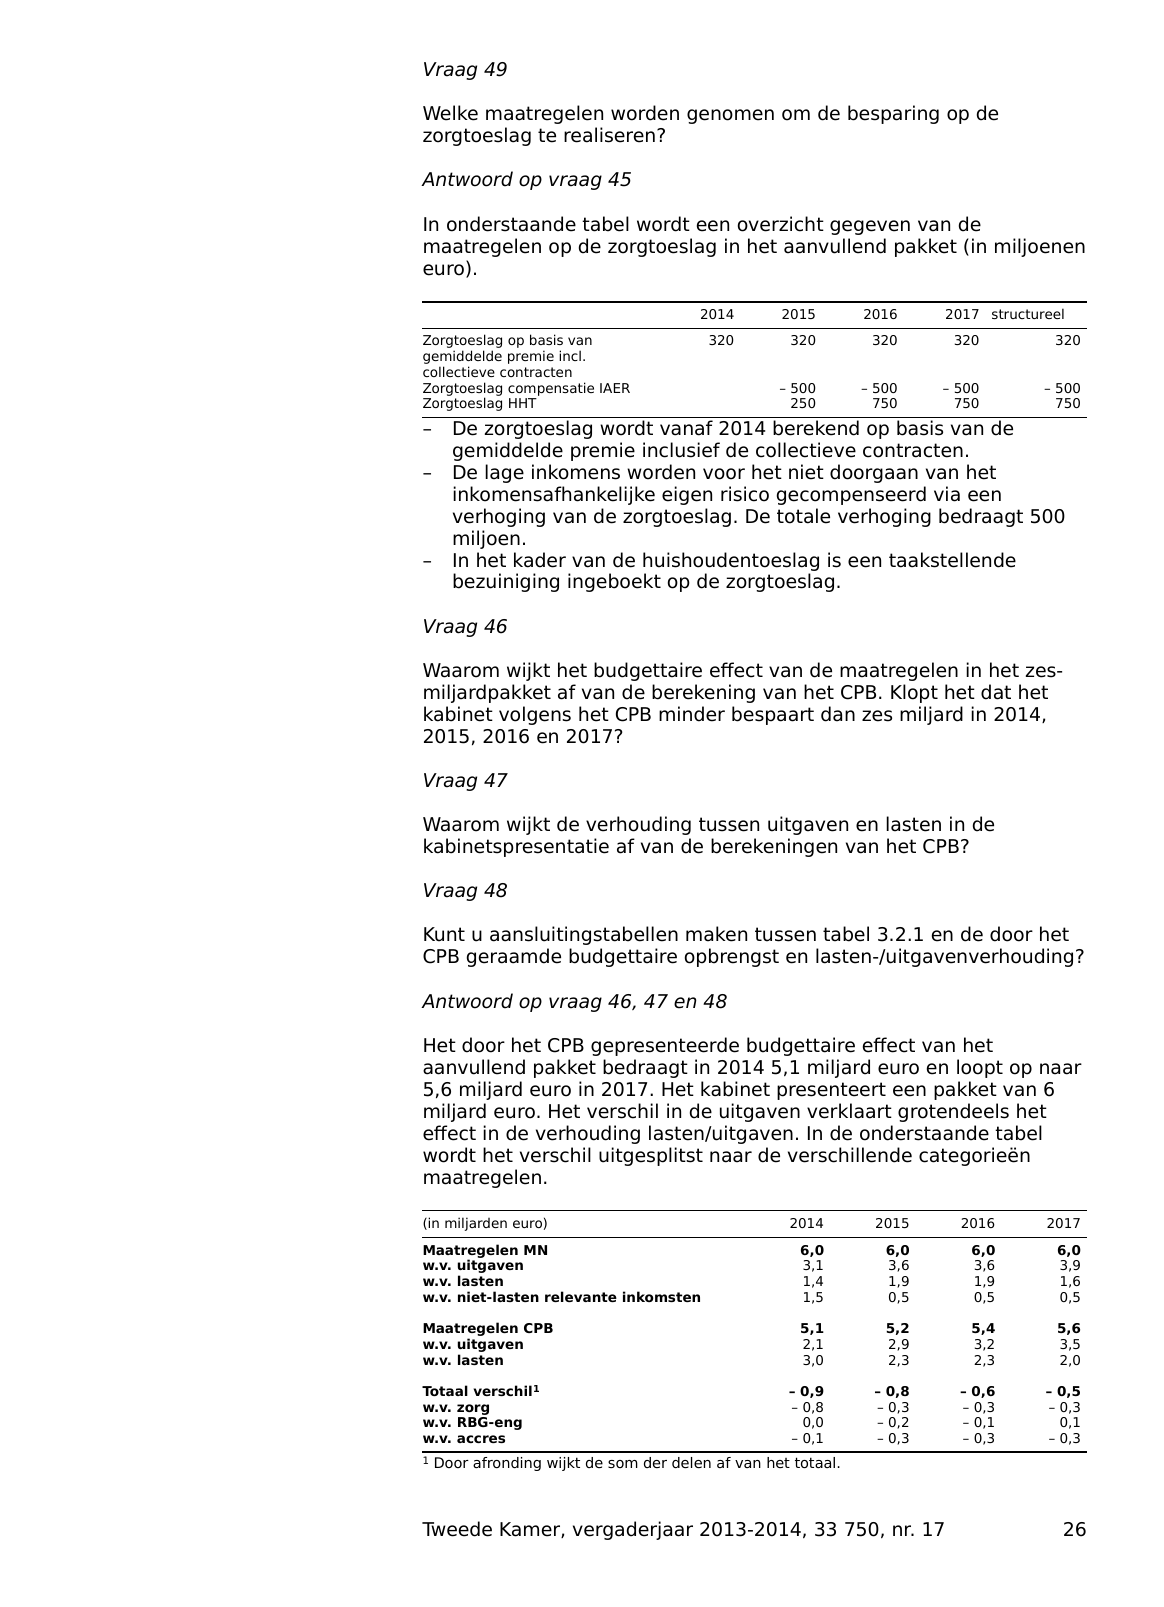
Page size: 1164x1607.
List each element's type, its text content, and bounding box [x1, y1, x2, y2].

table_cell 2,9 [830, 1337, 915, 1352]
table_cell – 500 [740, 380, 822, 396]
text – In het kader van de huishoudentoeslag is een taakstellende bezuiniging ingeboekt op de zorgtoeslag. [422, 549, 1087, 593]
subtitle Antwoord op vraag 45 [422, 169, 1087, 191]
table_cell 2,3 [830, 1353, 915, 1368]
subtitle Vraag 46 [422, 616, 1087, 638]
table_cell – 0,3 [830, 1431, 915, 1451]
table_cell – 0,3 [1001, 1431, 1087, 1451]
table_cell 6,0 [744, 1238, 830, 1258]
table_cell [830, 1305, 915, 1321]
text Het door het CPB gepresenteerde budgettaire effect van het aanvullend pakket bedraagt in 2014 5,1 miljard euro en loopt op naar 5,6 miljard euro in 2017. Het kabinet presenteert een pakket van 6 miljard euro. Het verschil in de uitgaven verklaart grotendeels het effect in de verhouding lasten/uitgaven. In de onderstaande tabel wordt het verschil uitgesplitst naar de verschillende categorieën maatregelen. [422, 1035, 1087, 1188]
table_cell 3,6 [830, 1258, 915, 1274]
table_header (in miljarden euro) [422, 1211, 744, 1237]
table_cell w.v. uitgaven [422, 1337, 744, 1352]
table_cell w.v. lasten [422, 1274, 744, 1289]
subtitle Vraag 49 [422, 59, 1087, 81]
table_header 2016 [822, 303, 903, 327]
table_cell 2,3 [915, 1353, 1001, 1368]
text – De zorgtoeslag wordt vanaf 2014 berekend op basis van de gemiddelde premie inclusief de collectieve contracten. [422, 418, 1087, 462]
table_cell 5,1 [744, 1321, 830, 1337]
table_cell Totaal verschil1 [422, 1384, 744, 1399]
table_cell 0,0 [744, 1415, 830, 1431]
table_cell [658, 380, 740, 396]
table_cell [1001, 1305, 1087, 1321]
table_header 2017 [904, 303, 985, 327]
table_cell [830, 1368, 915, 1384]
table_cell 750 [904, 396, 985, 417]
table_cell w.v. zorg [422, 1400, 744, 1415]
table_cell – 0,9 [744, 1384, 830, 1399]
table_cell [915, 1305, 1001, 1321]
table_cell [915, 1368, 1001, 1384]
table_cell 6,0 [1001, 1238, 1087, 1258]
table_cell 2,1 [744, 1337, 830, 1352]
table_cell 3,9 [1001, 1258, 1087, 1274]
table_cell 3,5 [1001, 1337, 1087, 1352]
table_header [422, 303, 658, 327]
table_cell 320 [740, 329, 822, 380]
text In onderstaande tabel wordt een overzicht gegeven van de maatregelen op de zorgtoeslag in het aanvullend pakket (in miljoenen euro). [422, 213, 1087, 279]
table_cell 1 Door afronding wijkt de som der delen af van het totaal. [422, 1453, 1087, 1472]
table_cell 2,0 [1001, 1353, 1087, 1368]
table_cell [658, 396, 740, 417]
table_cell – 0,1 [915, 1415, 1001, 1431]
table_cell – 0,6 [915, 1384, 1001, 1399]
table_header 2015 [740, 303, 822, 327]
text – De lage inkomens worden voor het niet doorgaan van het inkomensafhankelijke eigen risico gecompenseerd via een verhoging van de zorgtoeslag. De totale verhoging bedraagt 500 miljoen. [422, 462, 1087, 549]
table_cell 0,1 [1001, 1415, 1087, 1431]
table_cell 0,5 [1001, 1290, 1087, 1305]
table_cell 1,6 [1001, 1274, 1087, 1289]
table_cell – 0,2 [830, 1415, 915, 1431]
text Waarom wijkt het budgettaire effect van de maatregelen in het zes-miljardpakket af van de berekening van het CPB. Klopt het dat het kabinet volgens het CPB minder bespaart dan zes miljard in 2014, 2015, 2016 en 2017? [422, 660, 1087, 748]
table_cell – 500 [822, 380, 903, 396]
table_header structureel [985, 303, 1087, 327]
table_cell 1,9 [830, 1274, 915, 1289]
text Kunt u aansluitingstabellen maken tussen tabel 3.2.1 en de door het CPB geraamde budgettaire opbrengst en lasten-/uitgavenverhouding? [422, 924, 1087, 968]
table_cell w.v. lasten [422, 1353, 744, 1368]
table_cell Maatregelen MN [422, 1238, 744, 1258]
table_cell Zorgtoeslag HHT [422, 396, 658, 417]
table_cell w.v. niet-lasten relevante inkomsten [422, 1290, 744, 1305]
table_cell [744, 1368, 830, 1384]
table_cell 6,0 [915, 1238, 1001, 1258]
table_header 2016 [915, 1211, 1001, 1237]
table_cell 5,4 [915, 1321, 1001, 1337]
table_cell w.v. accres [422, 1431, 744, 1451]
table_cell 320 [822, 329, 903, 380]
table_cell 5,6 [1001, 1321, 1087, 1337]
table_cell [1001, 1368, 1087, 1384]
table_cell 3,0 [744, 1353, 830, 1368]
table_cell Zorgtoeslag compensatie IAER [422, 380, 658, 396]
text Waarom wijkt de verhouding tussen uitgaven en lasten in de kabinetspresentatie af van de berekeningen van het CPB? [422, 814, 1087, 858]
table_cell 320 [658, 329, 740, 380]
table_cell – 0,8 [830, 1384, 915, 1399]
table_cell 3,6 [915, 1258, 1001, 1274]
table_cell w.v. RBG-eng [422, 1415, 744, 1431]
subtitle Vraag 48 [422, 880, 1087, 902]
table_cell 1,4 [744, 1274, 830, 1289]
table_cell 1,5 [744, 1290, 830, 1305]
text Welke maatregelen worden genomen om de besparing op de zorgtoeslag te realiseren? [422, 103, 1087, 147]
table_cell Maatregelen CPB [422, 1321, 744, 1337]
table_cell w.v. uitgaven [422, 1258, 744, 1274]
table_cell – 500 [904, 380, 985, 396]
table_cell 750 [822, 396, 903, 417]
table_header 2015 [830, 1211, 915, 1237]
table_cell – 0,8 [744, 1400, 830, 1415]
table_cell [422, 1368, 744, 1384]
table_cell 320 [985, 329, 1087, 380]
subtitle Vraag 47 [422, 770, 1087, 792]
table_cell [422, 1305, 744, 1321]
table_header 2014 [744, 1211, 830, 1237]
table_cell 250 [740, 396, 822, 417]
table_cell 320 [904, 329, 985, 380]
table_cell [744, 1305, 830, 1321]
subtitle Antwoord op vraag 46, 47 en 48 [422, 991, 1087, 1012]
table_cell – 0,3 [830, 1400, 915, 1415]
table_cell 750 [985, 396, 1087, 417]
table_cell – 0,5 [1001, 1384, 1087, 1399]
table_cell – 0,3 [915, 1400, 1001, 1415]
table_cell 3,1 [744, 1258, 830, 1274]
table_cell 0,5 [915, 1290, 1001, 1305]
table_cell – 0,1 [744, 1431, 830, 1451]
table_header 2017 [1001, 1211, 1087, 1237]
table_cell 0,5 [830, 1290, 915, 1305]
table_cell – 0,3 [915, 1431, 1001, 1451]
table_cell – 500 [985, 380, 1087, 396]
table_cell Zorgtoeslag op basis van gemiddelde premie incl. collectieve contracten [422, 329, 658, 380]
table_cell 6,0 [830, 1238, 915, 1258]
table_header 2014 [658, 303, 740, 327]
table_cell 3,2 [915, 1337, 1001, 1352]
table_cell – 0,3 [1001, 1400, 1087, 1415]
table_cell 5,2 [830, 1321, 915, 1337]
table_cell 1,9 [915, 1274, 1001, 1289]
